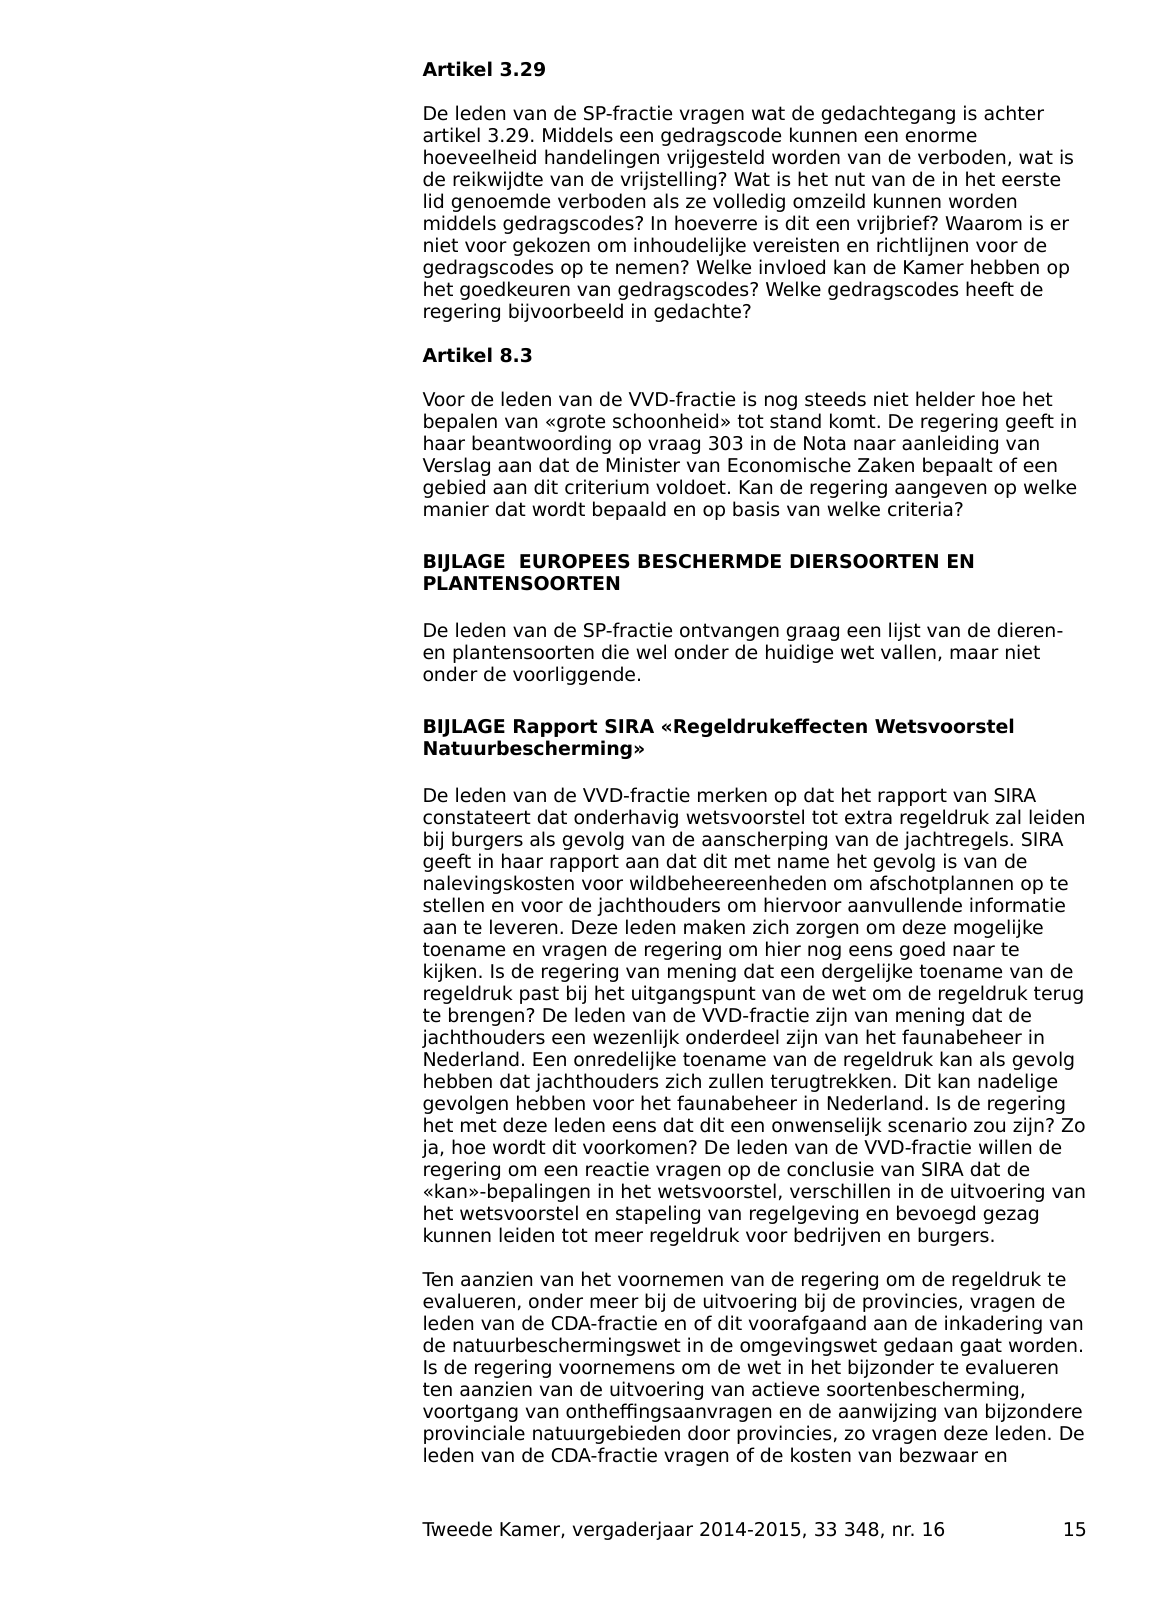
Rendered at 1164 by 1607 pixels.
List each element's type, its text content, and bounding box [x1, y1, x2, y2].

text Voor de leden van de VVD-fractie is nog steeds niet helder hoe het bepalen van «grote schoonheid» tot stand komt. De regering geeft in haar beantwoording op vraag 303 in de Nota naar aanleiding van Verslag aan dat de Minister van Economische Zaken bepaalt of een gebied aan dit criterium voldoet. Kan de regering aangeven op welke manier dat wordt bepaald en op basis van welke criteria? [422, 389, 1087, 521]
text De leden van de VVD-fractie merken op dat het rapport van SIRA constateert dat onderhavig wetsvoorstel tot extra regeldruk zal leiden bij burgers als gevolg van de aanscherping van de jachtregels. SIRA geeft in haar rapport aan dat dit met name het gevolg is van de nalevingskosten voor wildbeheereenheden om afschotplannen op te stellen en voor de jachthouders om hiervoor aanvullende informatie aan te leveren. Deze leden maken zich zorgen om deze mogelijke toename en vragen de regering om hier nog eens goed naar te kijken. Is de regering van mening dat een dergelijke toename van de regeldruk past bij het uitgangspunt van de wet om de regeldruk terug te brengen? De leden van de VVD-fractie zijn van mening dat de jachthouders een wezenlijk onderdeel zijn van het faunabeheer in Nederland. Een onredelijke toename van de regeldruk kan als gevolg hebben dat jachthouders zich zullen terugtrekken. Dit kan nadelige gevolgen hebben voor het faunabeheer in Nederland. Is de regering het met deze leden eens dat dit een onwenselijk scenario zou zijn? Zo ja, hoe wordt dit voorkomen? De leden van de VVD-fractie willen de regering om een reactie vragen op de conclusie van SIRA dat de «kan»-bepalingen in het wetsvoorstel, verschillen in de uitvoering van het wetsvoorstel en stapeling van regelgeving en bevoegd gezag kunnen leiden tot meer regeldruk voor bedrijven en burgers. [422, 785, 1087, 1247]
subtitle BIJLAGE Rapport SIRA «Regeldrukeffecten Wetsvoorstel Natuurbescherming» [422, 716, 1087, 760]
subtitle BIJLAGE EUROPEES BESCHERMDE DIERSOORTEN EN PLANTENSOORTEN [422, 551, 1087, 595]
text Ten aanzien van het voornemen van de regering om de regeldruk te evalueren, onder meer bij de uitvoering bij de provincies, vragen de leden van de CDA-fractie en of dit voorafgaand aan de inkadering van de natuurbeschermingswet in de omgevingswet gedaan gaat worden. Is de regering voornemens om de wet in het bijzonder te evalueren ten aanzien van de uitvoering van actieve soortenbescherming, voortgang van ontheffingsaanvragen en de aanwijzing van bijzondere provinciale natuurgebieden door provincies, zo vragen deze leden. De leden van de CDA-fractie vragen of de kosten van bezwaar en [422, 1269, 1087, 1467]
text De leden van de SP-fractie vragen wat de gedachtegang is achter artikel 3.29. Middels een gedragscode kunnen een enorme hoeveelheid handelingen vrijgesteld worden van de verboden, wat is de reikwijdte van de vrijstelling? Wat is het nut van de in het eerste lid genoemde verboden als ze volledig omzeild kunnen worden middels gedragscodes? In hoeverre is dit een vrijbrief? Waarom is er niet voor gekozen om inhoudelijke vereisten en richtlijnen voor de gedragscodes op te nemen? Welke invloed kan de Kamer hebben op het goedkeuren van gedragscodes? Welke gedragscodes heeft de regering bijvoorbeeld in gedachte? [422, 103, 1087, 323]
subtitle Artikel 8.3 [422, 345, 1087, 367]
subtitle Artikel 3.29 [422, 59, 1087, 81]
text De leden van de SP-fractie ontvangen graag een lijst van de dieren- en plantensoorten die wel onder de huidige wet vallen, maar niet onder de voorliggende. [422, 620, 1087, 686]
